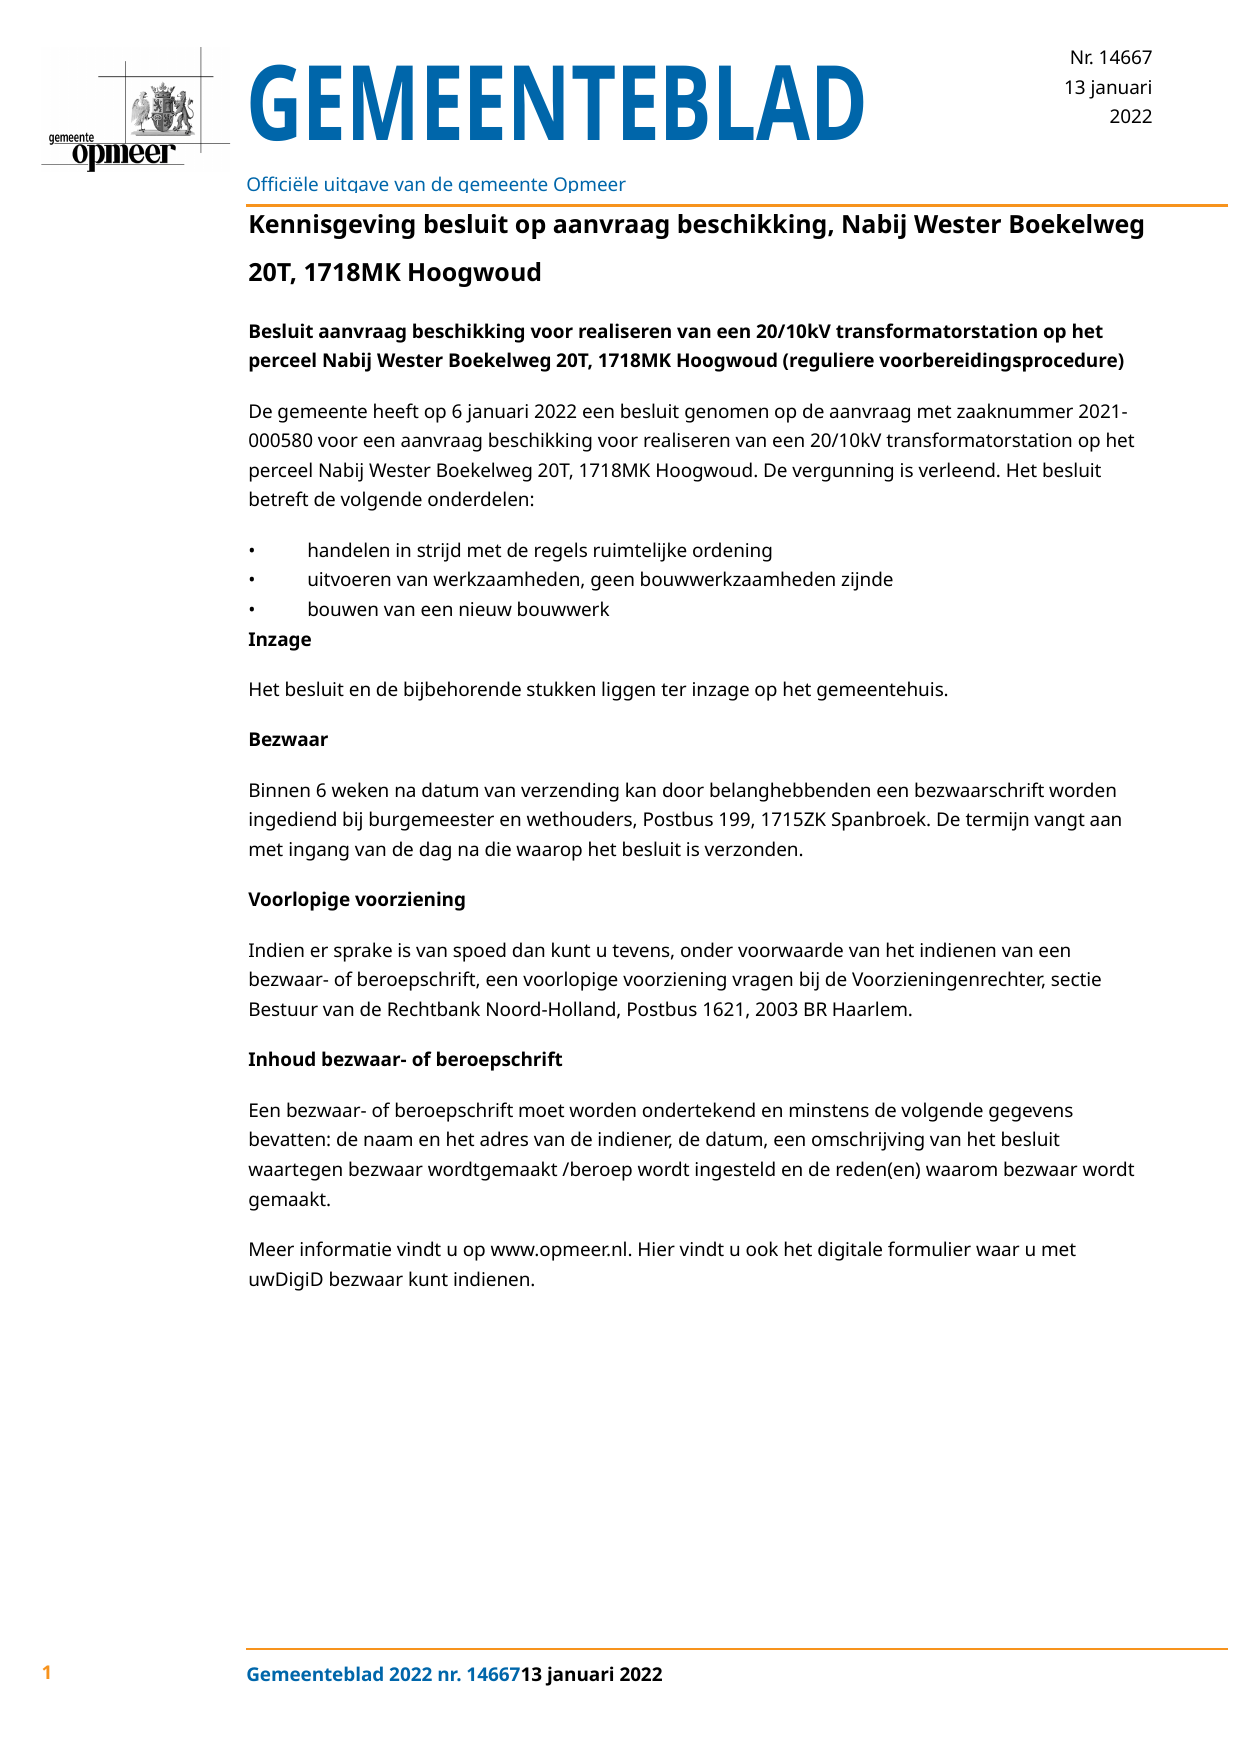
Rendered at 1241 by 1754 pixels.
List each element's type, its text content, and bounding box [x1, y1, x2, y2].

list handelen in strijd met de regels ruimtelijke ordening [248, 537, 1152, 563]
text Een bezwaar- of beroepschrift moet worden ondertekend en minstens de volgende gegevens bevatten: de naam en het adres van de indiener, de datum, een omschrijving van het besluit waartegen bezwaar wordtgemaakt /beroep wordt ingesteld en de reden(en) waarom bezwaar wordt gemaakt. [248, 1097, 1152, 1212]
text Inhoud bezwaar- of beroepschrift [248, 1047, 1152, 1072]
list bouwen van een nieuw bouwwerk [248, 596, 1152, 622]
list uitvoeren van werkzaamheden, geen bouwwerkzaamheden zijnde [248, 567, 1152, 592]
text Besluit aanvraag beschikking voor realiseren van een 20/10kV transformatorstation op het perceel Nabij Wester Boekelweg 20T, 1718MK Hoogwoud (reguliere voorbereidingsprocedure) [248, 318, 1152, 373]
text Inzage [248, 626, 1152, 652]
text Het besluit en de bijbehorende stukken liggen ter inzage op het gemeentehuis. [248, 676, 1152, 702]
text De gemeente heeft op 6 januari 2022 een besluit genomen op de aanvraag met zaaknummer 2021-000580 voor een aanvraag beschikking voor realiseren van een 20/10kV transformatorstation op het perceel Nabij Wester Boekelweg 20T, 1718MK Hoogwoud. De vergunning is verleend. Het besluit betreft de volgende onderdelen: [248, 398, 1152, 512]
text Kennisgeving besluit op aanvraag beschikking, Nabij Wester Boekelweg 20T, 1718MK Hoogwoud [248, 207, 1152, 288]
text Meer informatie vindt u op www.opmeer.nl. Hier vindt u ook het digitale formulier waar u met uwDigiD bezwaar kunt indienen. [248, 1236, 1152, 1292]
text Voorlopige voorziening [248, 887, 1152, 912]
text Binnen 6 weken na datum van verzending kan door belanghebbenden een bezwaarschrift worden ingediend bij burgemeester en wethouders, Postbus 199, 1715ZK Spanbroek. De termijn vangt aan met ingang van de dag na die waarop het besluit is verzonden. [248, 777, 1152, 862]
text Indien er sprake is van spoed dan kunt u tevens, onder voorwaarde van het indienen van een bezwaar- of beroepschrift, een voorlopige voorziening vragen bij de Voorzieningenrechter, sectie Bestuur van de Rechtbank Noord-Holland, Postbus 1621, 2003 BR Haarlem. [248, 937, 1152, 1022]
text Bezwaar [248, 727, 1152, 752]
picture [41, 47, 231, 172]
